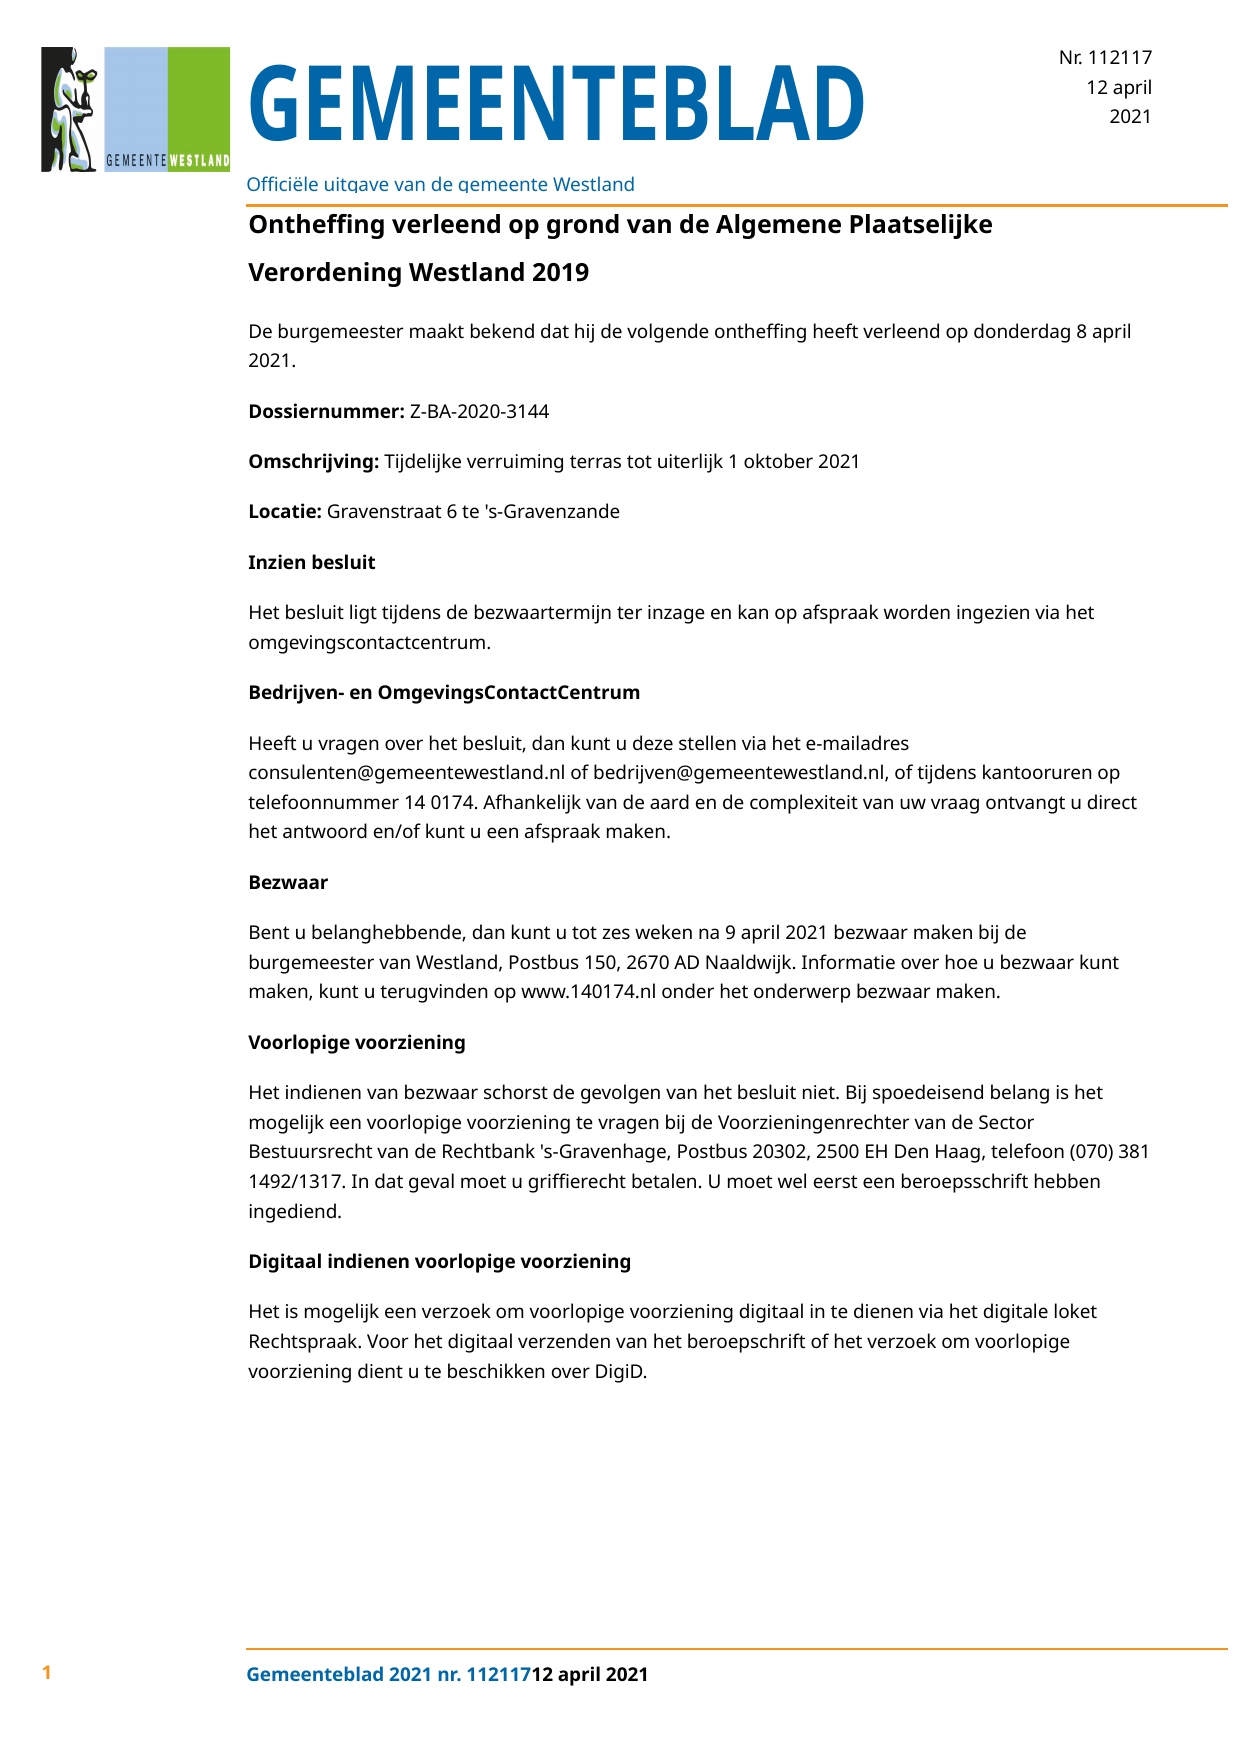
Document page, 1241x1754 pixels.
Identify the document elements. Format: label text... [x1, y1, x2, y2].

picture [41, 47, 231, 172]
text Heeft u vragen over het besluit, dan kunt u deze stellen via het e-mailadres consulenten@gemeentewestland.nl of bedrijven@gemeentewestland.nl, of tijdens kantooruren op telefoonnummer 14 0174. Afhankelijk van de aard en de complexiteit van uw vraag ontvangt u direct het antwoord en/of kunt u een afspraak maken. [248, 730, 1152, 844]
text Dossiernummer: Z-BA-2020-3144 [248, 398, 1152, 424]
text Digitaal indienen voorlopige voorziening [248, 1248, 1152, 1274]
text Het besluit ligt tijdens de bezwaartermijn ter inzage en kan op afspraak worden ingezien via het omgevingscontactcentrum. [248, 599, 1152, 655]
text Voorlopige voorziening [248, 1029, 1152, 1055]
text Het indienen van bezwaar schorst de gevolgen van het besluit niet. Bij spoedeisend belang is het mogelijk een voorlopige voorziening te vragen bij de Voorzieningenrechter van de Sector Bestuursrecht van de Rechtbank 's-Gravenhage, Postbus 20302, 2500 EH Den Haag, telefoon (070) 381 1492/1317. In dat geval moet u griffierecht betalen. U moet wel eerst een beroepsschrift hebben ingediend. [248, 1079, 1152, 1224]
text Het is mogelijk een verzoek om voorlopige voorziening digitaal in te dienen via het digitale loket Rechtspraak. Voor het digitaal verzenden van het beroepschrift of het verzoek om voorlopige voorziening dient u te beschikken over DigiD. [248, 1299, 1152, 1384]
text De burgemeester maakt bekend dat hij de volgende ontheffing heeft verleend op donderdag 8 april 2021. [248, 318, 1152, 373]
text Bedrijven- en OmgevingsContactCentrum [248, 679, 1152, 705]
text Omschrijving: Tijdelijke verruiming terras tot uiterlijk 1 oktober 2021 [248, 448, 1152, 474]
text Bent u belanghebbende, dan kunt u tot zes weken na 9 april 2021 bezwaar maken bij de burgemeester van Westland, Postbus 150, 2670 AD Naaldwijk. Informatie over hoe u bezwaar kunt maken, kunt u terugvinden op www.140174.nl onder het onderwerp bezwaar maken. [248, 919, 1152, 1004]
text Locatie: Gravenstraat 6 te 's-Gravenzande [248, 499, 1152, 524]
text Bezwaar [248, 869, 1152, 895]
text Inzien besluit [248, 549, 1152, 575]
text Ontheffing verleend op grond van de Algemene Plaatselijke Verordening Westland 2019 [248, 207, 1152, 288]
